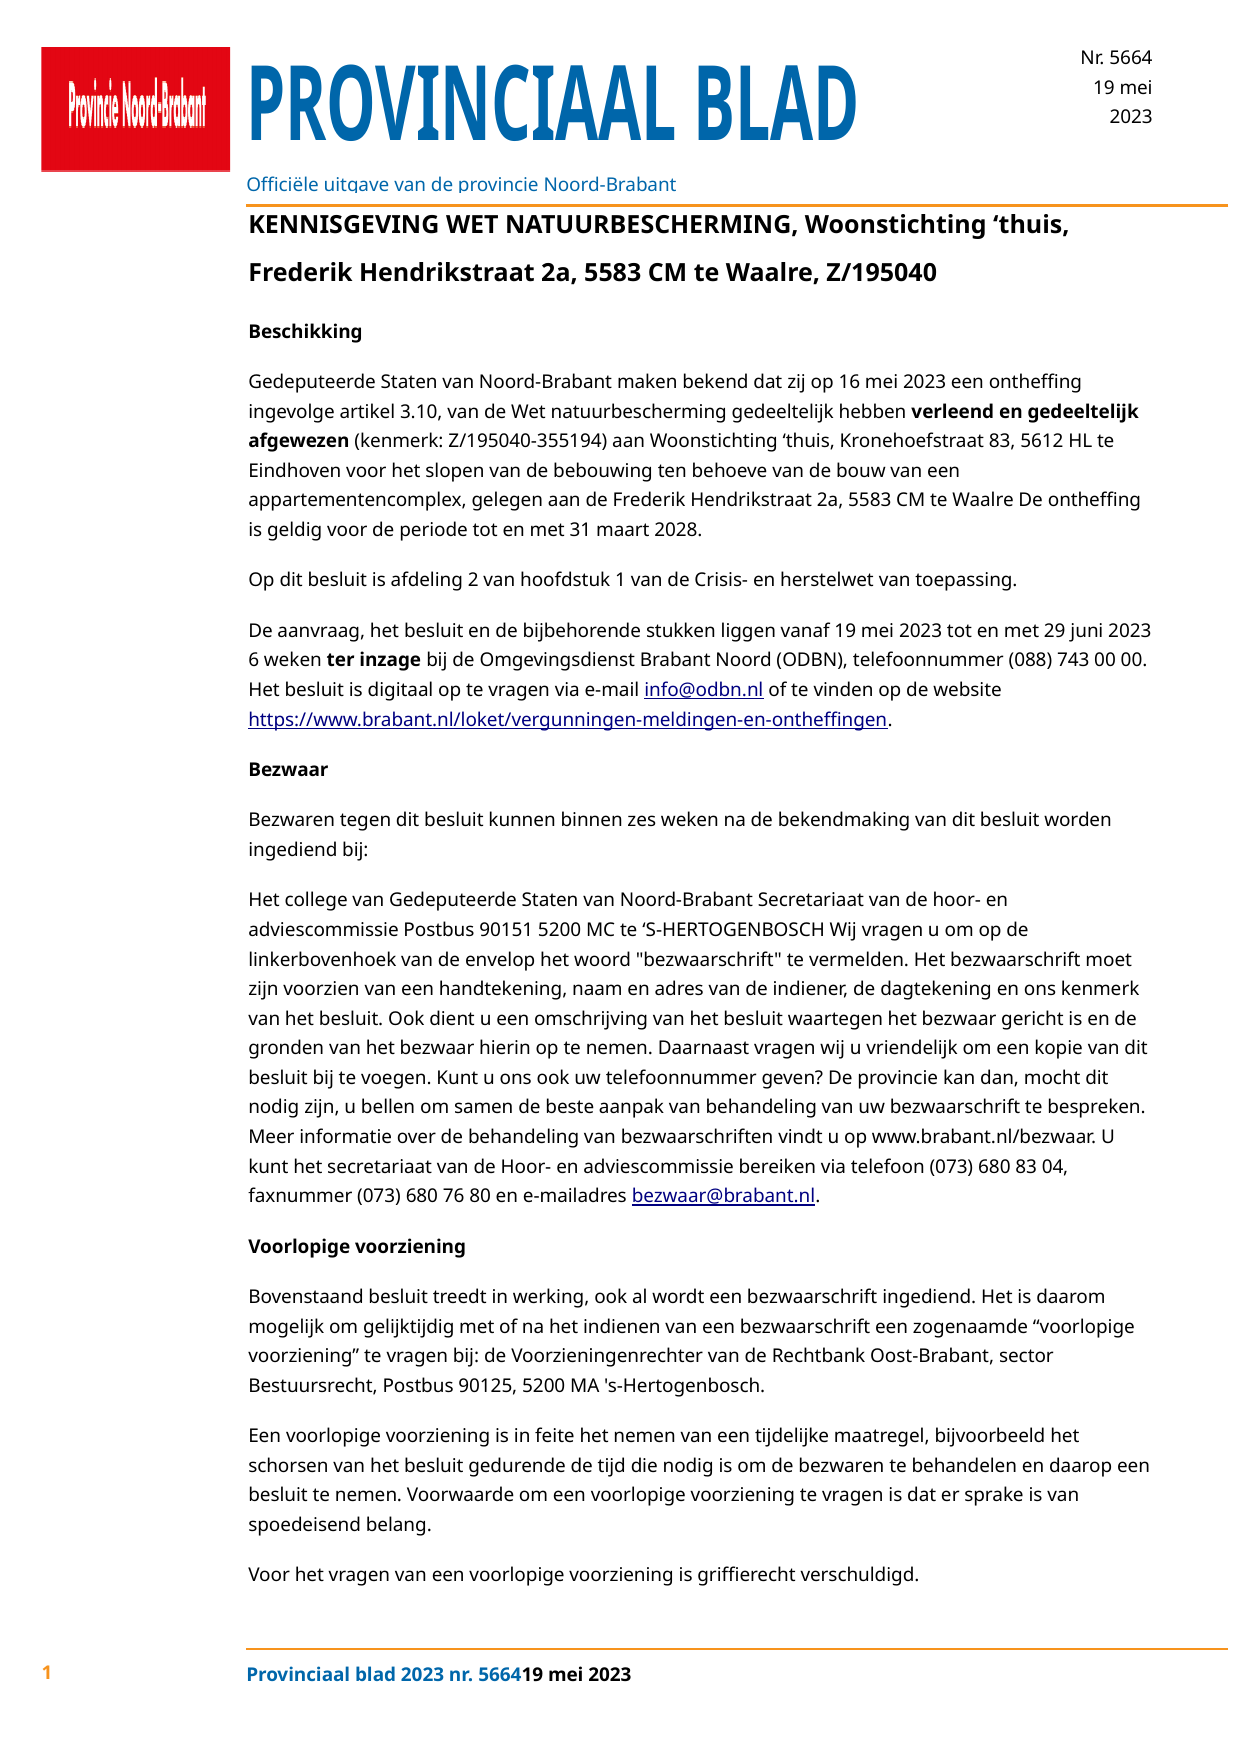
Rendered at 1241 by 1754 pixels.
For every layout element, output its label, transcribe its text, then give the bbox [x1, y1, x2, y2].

text Voorlopige voorziening [248, 1233, 1152, 1259]
text De aanvraag, het besluit en de bijbehorende stukken liggen vanaf 19 mei 2023 tot en met 29 juni 2023 6 weken ter inzage bij de Omgevingsdienst Brabant Noord (ODBN), telefoonnummer (088) 743 00 00. Het besluit is digitaal op te vragen via e-mail info@odbn.nl of te vinden op de website https://www.brabant.nl/loket/vergunningen-meldingen-en-ontheffingen. [248, 617, 1152, 732]
text KENNISGEVING WET NATUURBESCHERMING, Woonstichting ‘thuis, Frederik Hendrikstraat 2a, 5583 CM te Waalre, Z/195040 [248, 207, 1152, 288]
text Bezwaar [248, 756, 1152, 782]
text Beschikking [248, 318, 1152, 344]
picture [41, 47, 231, 172]
text Het college van Gedeputeerde Staten van Noord-Brabant Secretariaat van de hoor- en adviescommissie Postbus 90151 5200 MC te ‘S‑HERTOGENBOSCH Wij vragen u om op de linkerbovenhoek van de envelop het woord "bezwaarschrift" te vermelden. Het bezwaarschrift moet zijn voorzien van een handtekening, naam en adres van de indiener, de dagtekening en ons kenmerk van het besluit. Ook dient u een omschrijving van het besluit waartegen het bezwaar gericht is en de gronden van het bezwaar hierin op te nemen. Daarnaast vragen wij u vriendelijk om een kopie van dit besluit bij te voegen. Kunt u ons ook uw telefoonnummer geven? De provincie kan dan, mocht dit nodig zijn, u bellen om samen de beste aanpak van behandeling van uw bezwaarschrift te bespreken. Meer informatie over de behandeling van bezwaarschriften vindt u op www.brabant.nl/bezwaar. U kunt het secretariaat van de Hoor- en adviescommissie bereiken via telefoon (073) 680 83 04, faxnummer (073) 680 76 80 en e-mailadres bezwaar@brabant.nl. [248, 887, 1152, 1208]
text Voor het vragen van een voorlopige voorziening is griffierecht verschuldigd. [248, 1562, 1152, 1587]
text Op dit besluit is afdeling 2 van hoofdstuk 1 van de Crisis- en herstelwet van toepassing. [248, 567, 1152, 592]
text Een voorlopige voorziening is in feite het nemen van een tijdelijke maatregel, bijvoorbeeld het schorsen van het besluit gedurende de tijd die nodig is om de bezwaren te behandelen en daarop een besluit te nemen. Voorwaarde om een voorlopige voorziening te vragen is dat er sprake is van spoedeisend belang. [248, 1422, 1152, 1537]
text Bovenstaand besluit treedt in werking, ook al wordt een bezwaarschrift ingediend. Het is daarom mogelijk om gelijktijdig met of na het indienen van een bezwaarschrift een zogenaamde “voorlopige voorziening” te vragen bij: de Voorzieningenrechter van de Rechtbank Oost-Brabant, sector Bestuursrecht, Postbus 90125, 5200 MA 's-Hertogenbosch. [248, 1283, 1152, 1398]
text Bezwaren tegen dit besluit kunnen binnen zes weken na de bekendmaking van dit besluit worden ingediend bij: [248, 807, 1152, 862]
text Gedeputeerde Staten van Noord-Brabant maken bekend dat zij op 16 mei 2023 een ontheffing ingevolge artikel 3.10, van de Wet natuurbescherming gedeeltelijk hebben verleend en gedeeltelijk afgewezen (kenmerk: Z/195040-355194) aan Woonstichting ‘thuis, Kronehoefstraat 83, 5612 HL te Eindhoven voor het slopen van de bebouwing ten behoeve van de bouw van een appartementencomplex, gelegen aan de Frederik Hendrikstraat 2a, 5583 CM te Waalre De ontheffing is geldig voor de periode tot en met 31 maart 2028. [248, 368, 1152, 542]
